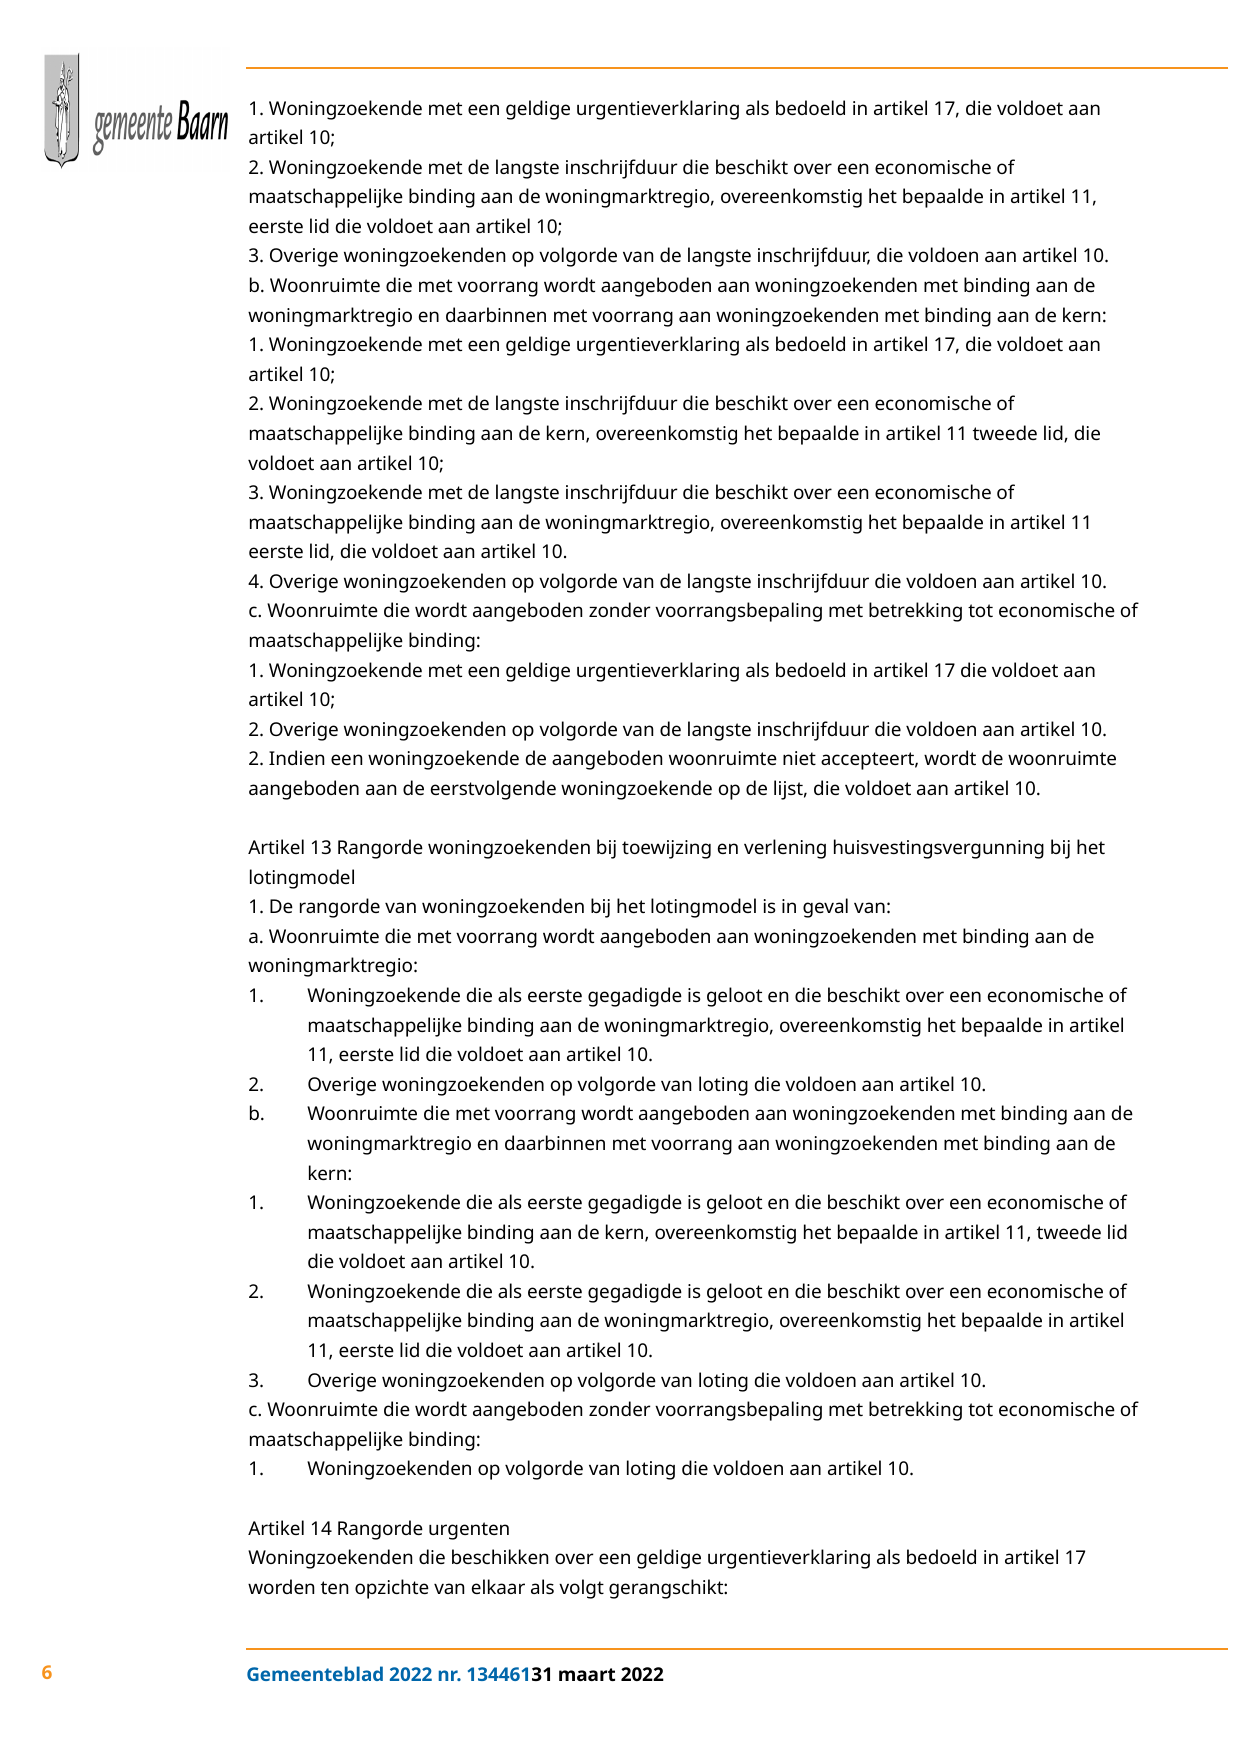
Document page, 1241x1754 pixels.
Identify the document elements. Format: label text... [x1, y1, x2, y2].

text 4. Overige woningzoekenden op volgorde van de langste inschrijfduur die voldoen aan artikel 10. [248, 568, 1152, 594]
picture [41, 47, 231, 172]
text 1. Woningzoekende met een geldige urgentieverklaring als bedoeld in artikel 17, die voldoet aan artikel 10; [248, 95, 1152, 150]
text Woningzoekenden die beschikken over een geldige urgentieverklaring als bedoeld in artikel 17 worden ten opzichte van elkaar als volgt gerangschikt: [248, 1544, 1152, 1600]
list Woningzoekende die als eerste gegadigde is geloot en die beschikt over een economische of maatschappelijke binding aan de kern, overeenkomstig het bepaalde in artikel 11, tweede lid die voldoet aan artikel 10. [248, 1189, 1152, 1274]
list Woningzoekenden op volgorde van loting die voldoen aan artikel 10. [248, 1456, 1152, 1481]
text 2. Indien een woningzoekende de aangeboden woonruimte niet accepteert, wordt de woonruimte aangeboden aan de eerstvolgende woningzoekende op de lijst, die voldoet aan artikel 10. [248, 746, 1152, 801]
text c. Woonruimte die wordt aangeboden zonder voorrangsbepaling met betrekking tot economische of maatschappelijke binding: [248, 1396, 1152, 1452]
text 2. Overige woningzoekenden op volgorde van de langste inschrijfduur die voldoen aan artikel 10. [248, 716, 1152, 742]
text 3. Woningzoekende met de langste inschrijfduur die beschikt over een economische of maatschappelijke binding aan de woningmarktregio, overeenkomstig het bepaalde in artikel 11 eerste lid, die voldoet aan artikel 10. [248, 479, 1152, 564]
list Overige woningzoekenden op volgorde van loting die voldoen aan artikel 10. [248, 1367, 1152, 1393]
text a. Woonruimte die met voorrang wordt aangeboden aan woningzoekenden met binding aan de woningmarktregio: [248, 923, 1152, 978]
text 3. Overige woningzoekenden op volgorde van de langste inschrijfduur, die voldoen aan artikel 10. [248, 243, 1152, 268]
list Woningzoekende die als eerste gegadigde is geloot en die beschikt over een economische of maatschappelijke binding aan de woningmarktregio, overeenkomstig het bepaalde in artikel 11, eerste lid die voldoet aan artikel 10. [248, 1278, 1152, 1363]
list Overige woningzoekenden op volgorde van loting die voldoen aan artikel 10. [248, 1071, 1152, 1097]
text 1. De rangorde van woningzoekenden bij het lotingmodel is in geval van: [248, 893, 1152, 919]
text b. Woonruimte die met voorrang wordt aangeboden aan woningzoekenden met binding aan de woningmarktregio en daarbinnen met voorrang aan woningzoekenden met binding aan de kern: [248, 272, 1152, 328]
text c. Woonruimte die wordt aangeboden zonder voorrangsbepaling met betrekking tot economische of maatschappelijke binding: [248, 598, 1152, 653]
text Artikel 13 Rangorde woningzoekenden bij toewijzing en verlening huisvestingsvergunning bij het lotingmodel [248, 834, 1152, 890]
text 1. Woningzoekende met een geldige urgentieverklaring als bedoeld in artikel 17 die voldoet aan artikel 10; [248, 657, 1152, 712]
text 2. Woningzoekende met de langste inschrijfduur die beschikt over een economische of maatschappelijke binding aan de kern, overeenkomstig het bepaalde in artikel 11 tweede lid, die voldoet aan artikel 10; [248, 391, 1152, 476]
text Artikel 14 Rangorde urgenten [248, 1515, 1152, 1541]
list Woningzoekende die als eerste gegadigde is geloot en die beschikt over een economische of maatschappelijke binding aan de woningmarktregio, overeenkomstig het bepaalde in artikel 11, eerste lid die voldoet aan artikel 10. [248, 982, 1152, 1067]
list Woonruimte die met voorrang wordt aangeboden aan woningzoekenden met binding aan de woningmarktregio en daarbinnen met voorrang aan woningzoekenden met binding aan de kern: [248, 1101, 1152, 1186]
text 1. Woningzoekende met een geldige urgentieverklaring als bedoeld in artikel 17, die voldoet aan artikel 10; [248, 331, 1152, 387]
text 2. Woningzoekende met de langste inschrijfduur die beschikt over een economische of maatschappelijke binding aan de woningmarktregio, overeenkomstig het bepaalde in artikel 11, eerste lid die voldoet aan artikel 10; [248, 154, 1152, 239]
